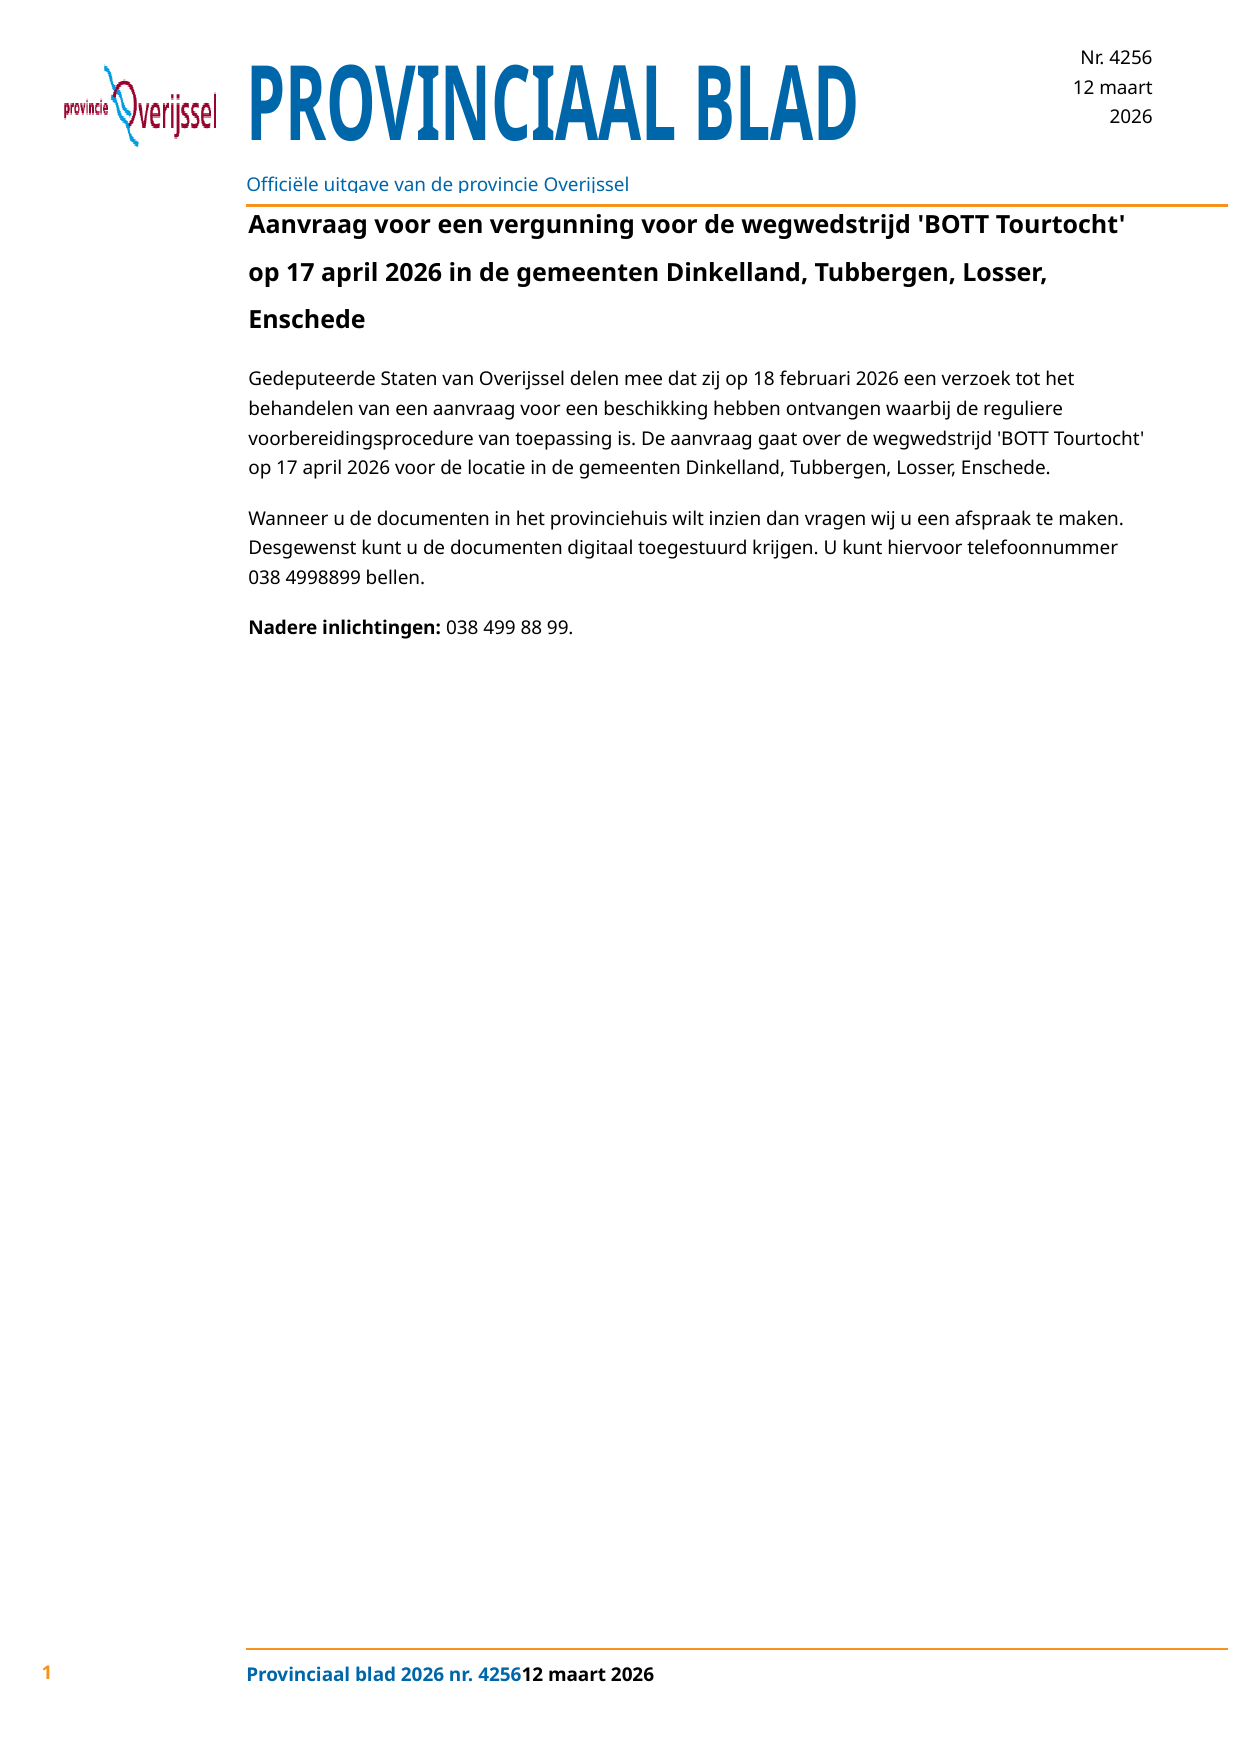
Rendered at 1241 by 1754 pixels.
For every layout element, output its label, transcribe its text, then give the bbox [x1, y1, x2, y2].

picture [41, 47, 231, 172]
text Gedeputeerde Staten van Overijssel delen mee dat zij op 18 februari 2026 een verzoek tot het behandelen van een aanvraag voor een beschikking hebben ontvangen waarbij de reguliere voorbereidingsprocedure van toepassing is. De aanvraag gaat over de wegwedstrijd 'BOTT Tourtocht' op 17 april 2026 voor de locatie in de gemeenten Dinkelland, Tubbergen, Losser, Enschede. [248, 366, 1152, 480]
text Wanneer u de documenten in het provinciehuis wilt inzien dan vragen wij u een afspraak te maken. Desgewenst kunt u de documenten digitaal toegestuurd krijgen. U kunt hiervoor telefoonnummer 038 4998899 bellen. [248, 505, 1152, 589]
text Aanvraag voor een vergunning voor de wegwedstrijd 'BOTT Tourtocht' op 17 april 2026 in de gemeenten Dinkelland, Tubbergen, Losser, Enschede [248, 207, 1152, 336]
text Nadere inlichtingen: 038 499 88 99. [248, 614, 1152, 640]
